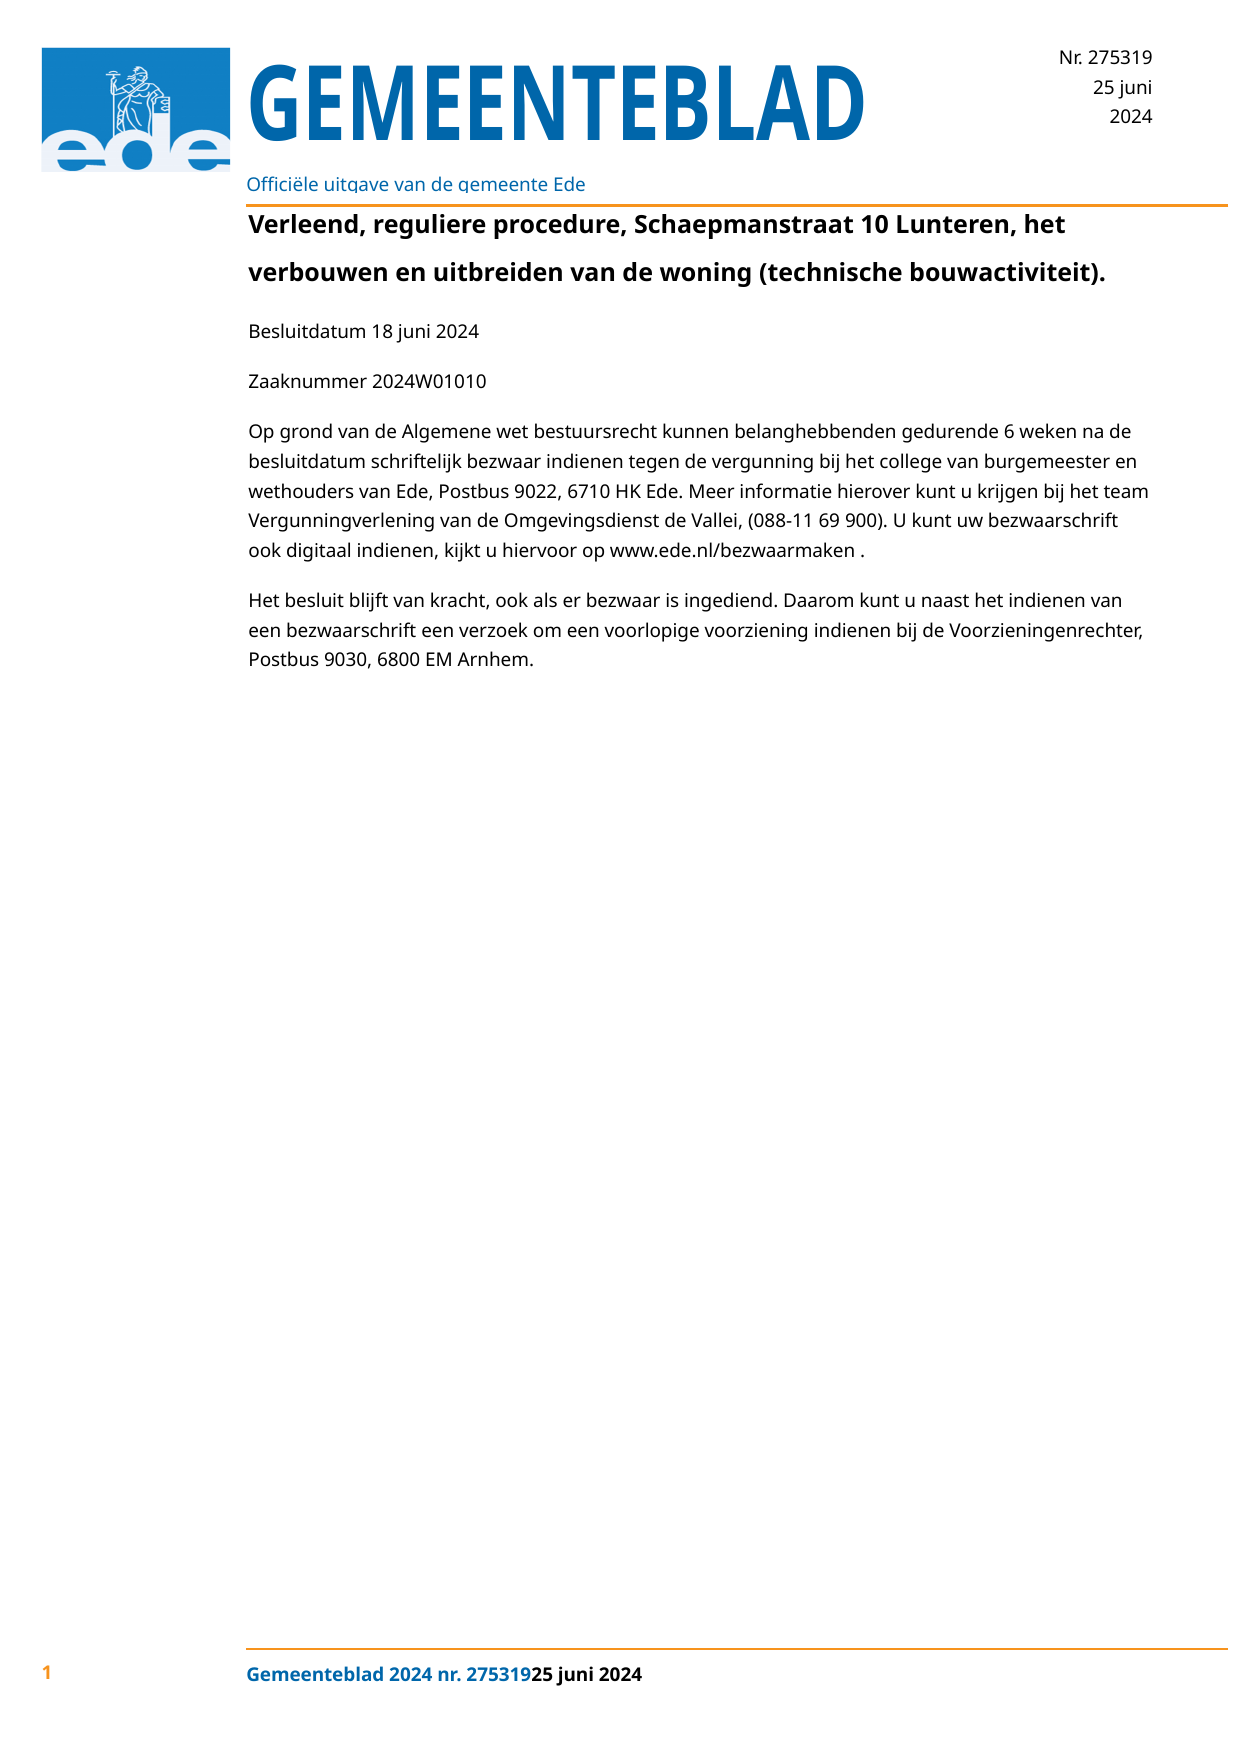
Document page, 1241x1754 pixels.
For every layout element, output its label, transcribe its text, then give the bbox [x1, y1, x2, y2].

text Zaaknummer 2024W01010 [248, 368, 1152, 394]
text Verleend, reguliere procedure, Schaepmanstraat 10 Lunteren, het verbouwen en uitbreiden van de woning (technische bouwactiviteit). [248, 207, 1152, 288]
text Besluitdatum 18 juni 2024 [248, 318, 1152, 344]
picture [41, 47, 231, 172]
text Op grond van de Algemene wet bestuursrecht kunnen belanghebbenden gedurende 6 weken na de besluitdatum schriftelijk bezwaar indienen tegen de vergunning bij het college van burgemeester en wethouders van Ede, Postbus 9022, 6710 HK Ede. Meer informatie hierover kunt u krijgen bij het team Vergunningverlening van de Omgevingsdienst de Vallei, (088-11 69 900). U kunt uw bezwaarschrift ook digitaal indienen, kijkt u hiervoor op www.ede.nl/bezwaarmaken . [248, 419, 1152, 563]
text Het besluit blijft van kracht, ook als er bezwaar is ingediend. Daarom kunt u naast het indienen van een bezwaarschrift een verzoek om een voorlopige voorziening indienen bij de Voorzieningenrechter, Postbus 9030, 6800 EM Arnhem. [248, 587, 1152, 672]
